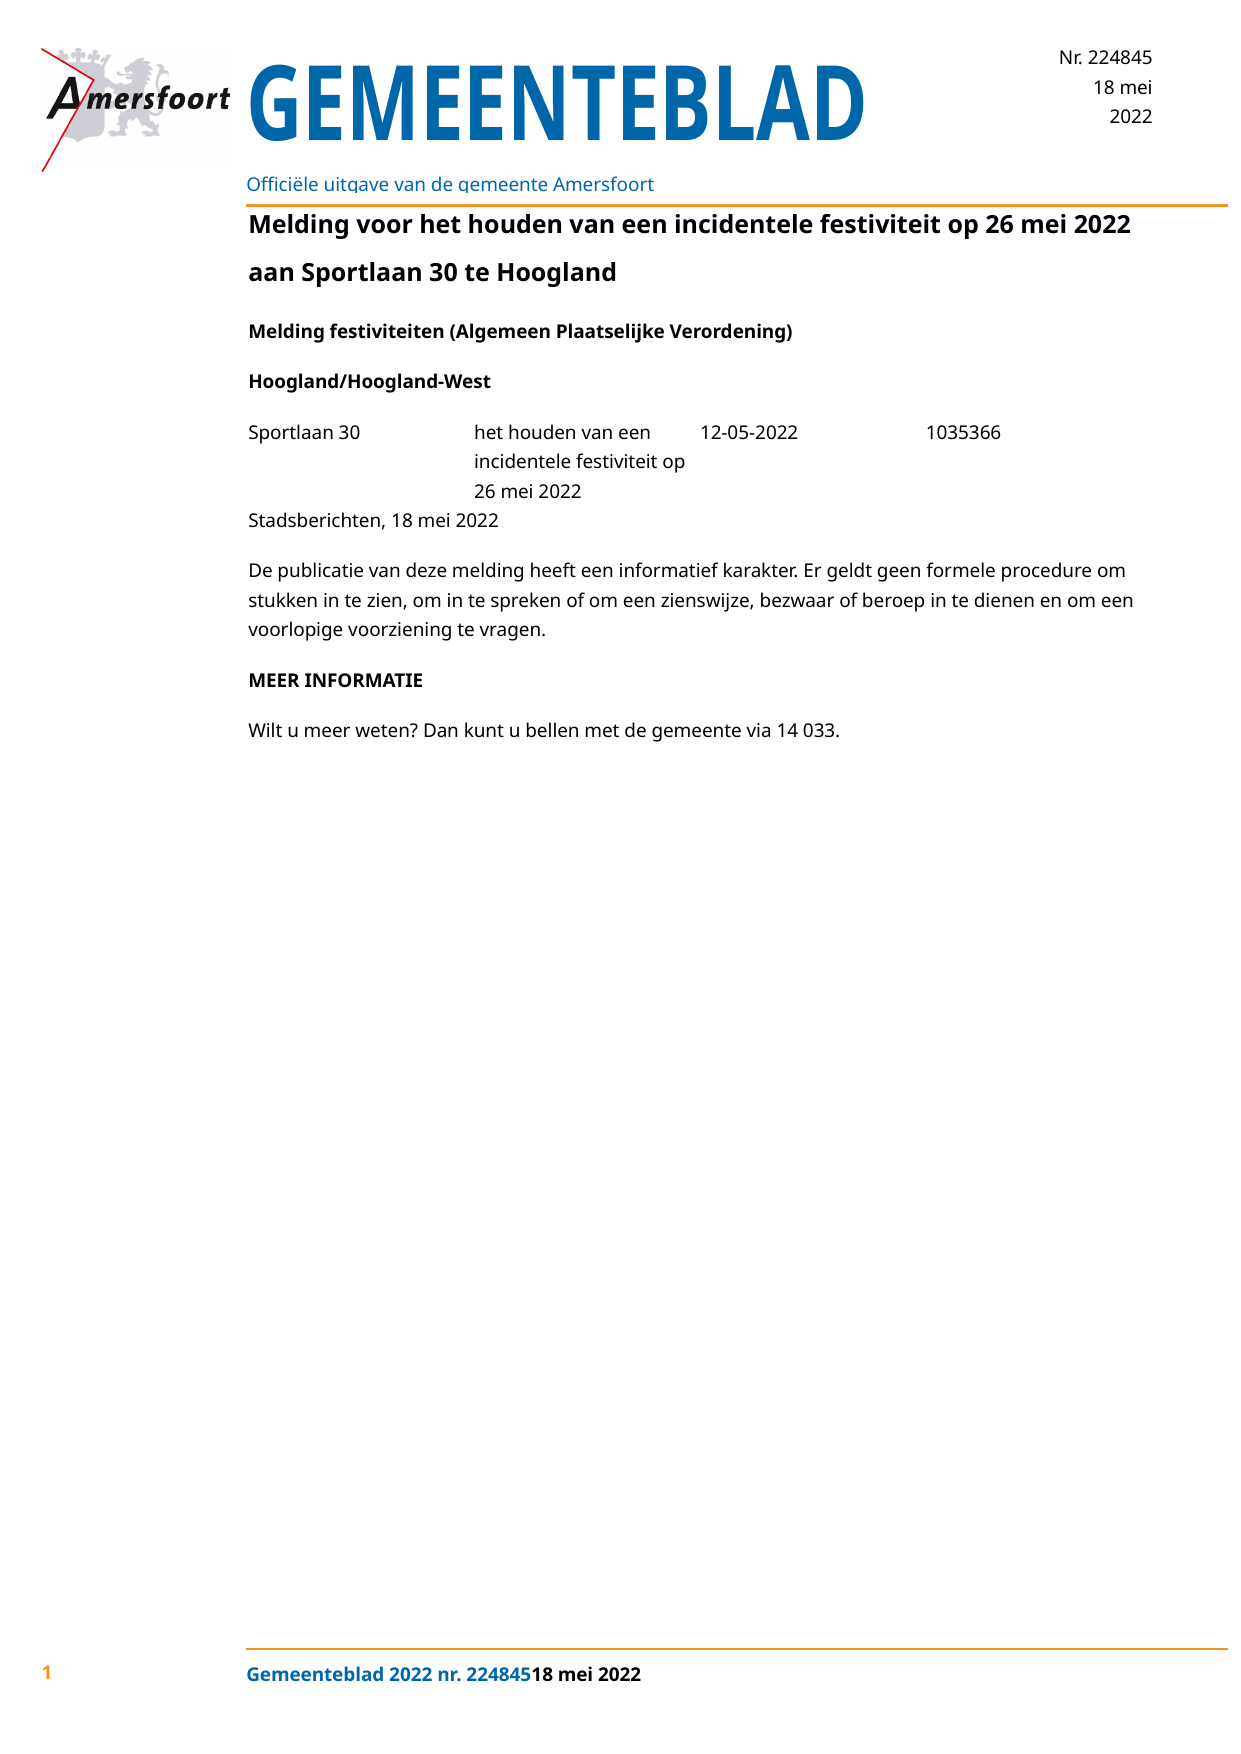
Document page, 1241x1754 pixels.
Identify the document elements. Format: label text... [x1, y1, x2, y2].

text Melding festiviteiten (Algemeen Plaatselijke Verordening) [248, 318, 1152, 344]
text Hoogland/Hoogland-West [248, 368, 1152, 394]
table_header Sportlaan 30 [248, 419, 474, 504]
text Stadsberichten, 18 mei 2022 [248, 507, 1152, 533]
table_header het houden van een incidentele festiviteit op 26 mei 2022 [474, 419, 700, 504]
text Melding voor het houden van een incidentele festiviteit op 26 mei 2022 aan Sportlaan 30 te Hoogland [248, 207, 1152, 288]
text Wilt u meer weten? Dan kunt u bellen met de gemeente via 14 033. [248, 717, 1152, 743]
text De publicatie van deze melding heeft een informatief karakter. Er geldt geen formele procedure om stukken in te zien, om in te spreken of om een zienswijze, bezwaar of beroep in te dienen en om een voorlopige voorziening te vragen. [248, 557, 1152, 642]
table_header 12-05-2022 [700, 419, 926, 504]
picture [41, 47, 231, 172]
table_header 1035366 [926, 419, 1152, 504]
text MEER INFORMATIE [248, 667, 1152, 693]
